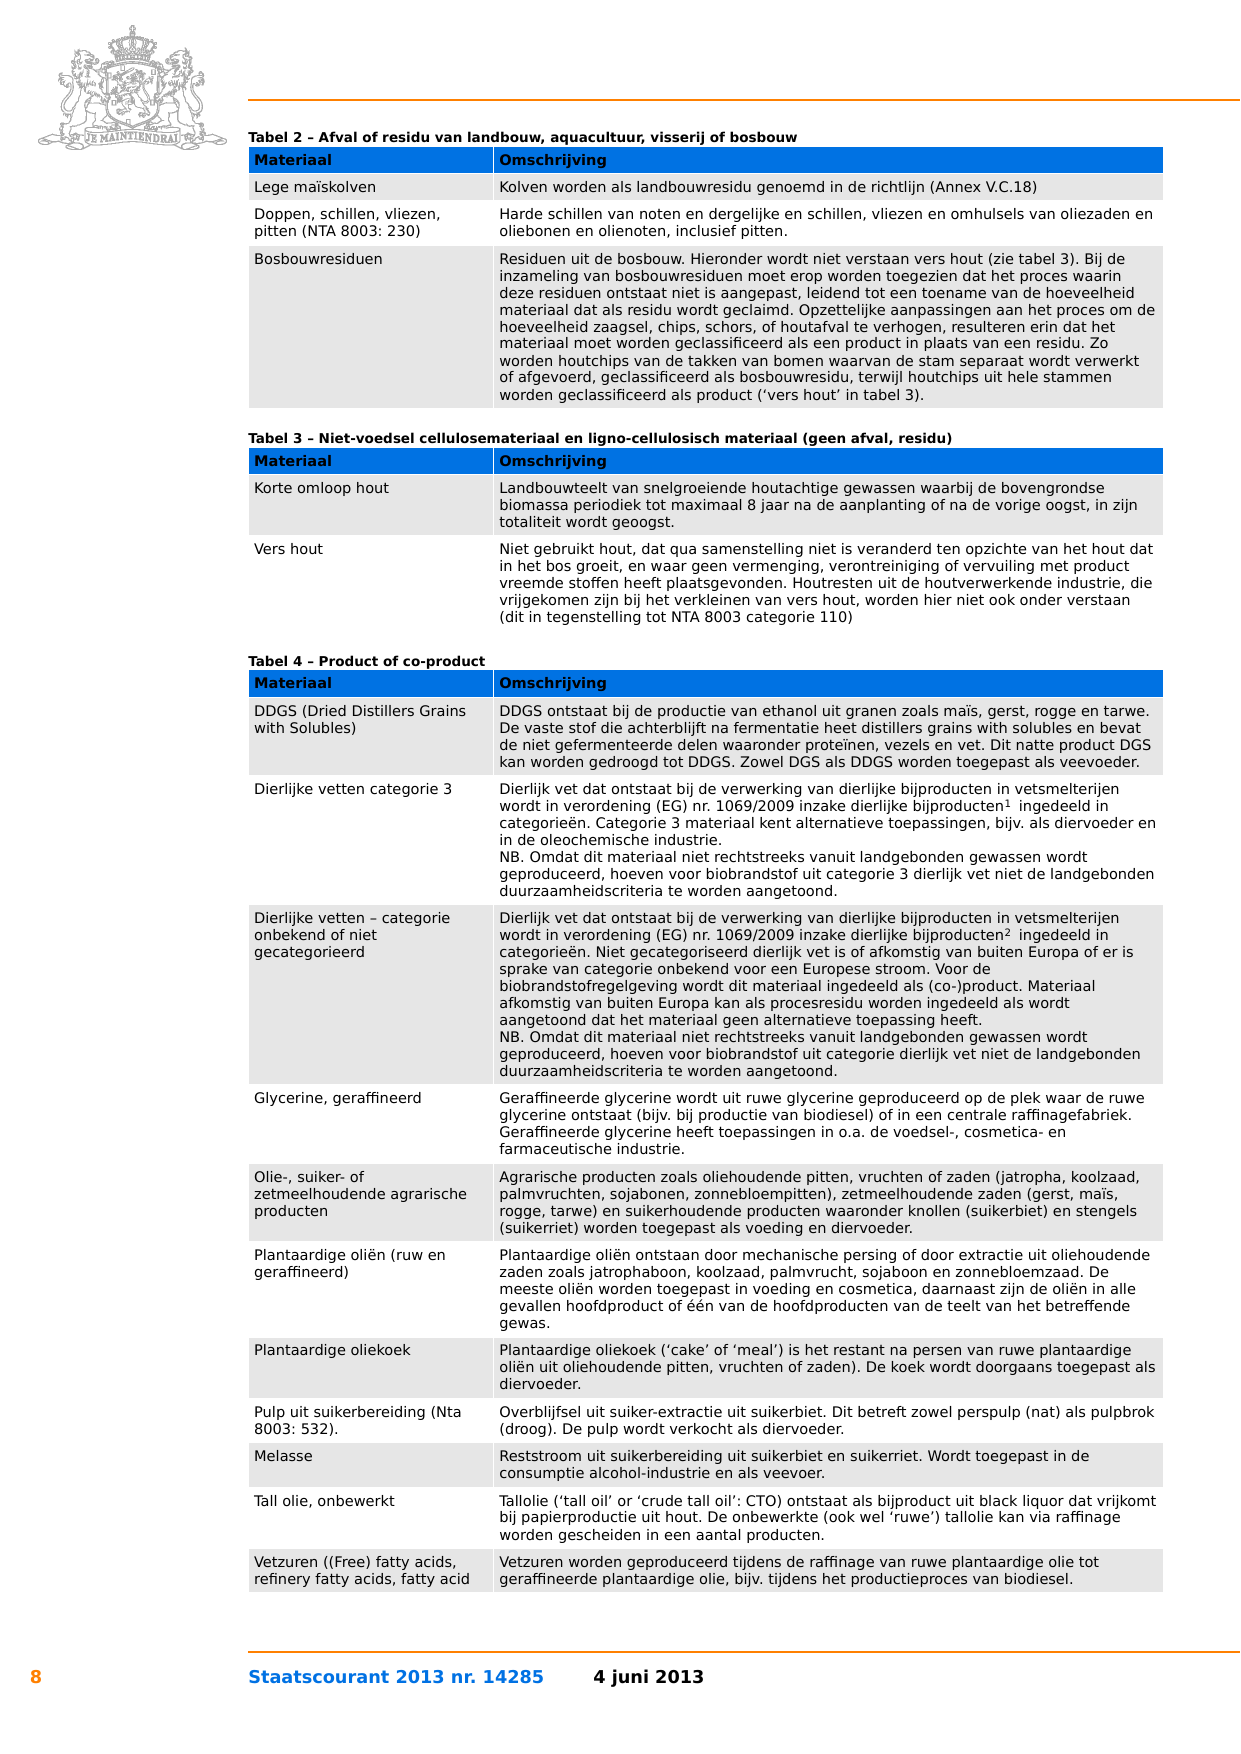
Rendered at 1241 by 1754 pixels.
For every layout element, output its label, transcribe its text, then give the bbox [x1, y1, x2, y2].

table_header Tabel 4 – Product of co-product [248, 654, 1163, 669]
table_cell Plantaardige oliekoek (‘cake’ of ‘meal’) is het restant na persen van ruwe plantaardige oliën uit oliehoudende pitten, vruchten of zaden). De koek wordt doorgaans toegepast als diervoeder. [494, 1338, 1163, 1398]
table_cell DDGS (Dried Distillers Grains with Solubles) [249, 698, 493, 775]
table_cell Agrarische producten zoals oliehoudende pitten, vruchten of zaden (jatropha, koolzaad, palmvruchten, sojabonen, zonnebloempitten), zetmeelhoudende zaden (gerst, maïs, rogge, tarwe) en suikerhoudende producten waaronder knollen (suikerbiet) en stengels (suikerriet) worden toegepast als voeding en diervoeder. [494, 1164, 1163, 1241]
table_cell Pulp uit suikerbereiding (Nta 8003: 532). [249, 1399, 493, 1442]
table_cell Doppen, schillen, vliezen, pitten (NTA 8003: 230) [249, 201, 493, 245]
table_cell Lege maïskolven [249, 174, 493, 200]
table_cell Vers hout [249, 536, 493, 631]
table_cell Overblijfsel uit suiker-extractie uit suikerbiet. Dit betreft zowel perspulp (nat) als pulpbrok (droog). De pulp wordt verkocht als diervoeder. [494, 1399, 1163, 1442]
table_header Tabel 3 – Niet-voedsel cellulosemateriaal en ligno-cellulosisch materiaal (geen afval, residu) [248, 431, 1163, 447]
table_cell Omschrijving [494, 448, 1163, 474]
table_cell Kolven worden als landbouwresidu genoemd in de richtlijn (Annex V.C.18) [494, 174, 1163, 200]
table_cell Plantaardige oliën ontstaan door mechanische persing of door extractie uit oliehoudende zaden zoals jatrophaboon, koolzaad, palmvrucht, sojaboon en zonnebloemzaad. De meeste oliën worden toegepast in voeding en cosmetica, daarnaast zijn de oliën in alle gevallen hoofdproduct of één van de hoofdproducten van de teelt van het betreffende gewas. [494, 1242, 1163, 1337]
table_cell Dierlijk vet dat ontstaat bij de verwerking van dierlijke bijproducten in vetsmelterijen wordt in verordening (EG) nr. 1069/2009 inzake dierlijke bijproducten2 ingedeeld in categorieën. Niet gecategoriseerd dierlijk vet is of afkomstig van buiten Europa of er is sprake van categorie onbekend voor een Europese stroom. Voor de biobrandstofregelgeving wordt dit materiaal ingedeeld als (co-)product. Materiaal afkomstig van buiten Europa kan als procesresidu worden ingedeeld als wordt aangetoond dat het materiaal geen alternatieve toepassing heeft. NB. Omdat dit materiaal niet rechtstreeks vanuit landgebonden gewassen wordt geproduceerd, hoeven voor biobrandstof uit categorie dierlijk vet niet de landgebonden duurzaamheidscriteria te worden aangetoond. [494, 905, 1163, 1084]
table_cell Dierlijke vetten – categorie onbekend of niet gecategorieerd [249, 905, 493, 1084]
table_cell Bosbouwresiduen [249, 246, 493, 408]
table_header Tabel 2 – Afval of residu van landbouw, aquacultuur, visserij of bosbouw [248, 130, 1163, 146]
table_cell Plantaardige oliekoek [249, 1338, 493, 1398]
table_cell Residuen uit de bosbouw. Hieronder wordt niet verstaan vers hout (zie tabel 3). Bij de inzameling van bosbouwresiduen moet erop worden toegezien dat het proces waarin deze residuen ontstaat niet is aangepast, leidend tot een toename van de hoeveelheid materiaal dat als residu wordt geclaimd. Opzettelijke aanpassingen aan het proces om de hoeveelheid zaagsel, chips, schors, of houtafval te verhogen, resulteren erin dat het materiaal moet worden geclassificeerd als een product in plaats van een residu. Zo worden houtchips van de takken van bomen waarvan de stam separaat wordt verwerkt of afgevoerd, geclassificeerd als bosbouwresidu, terwijl houtchips uit hele stammen worden geclassificeerd als product (‘vers hout’ in tabel 3). [494, 246, 1163, 408]
table_cell Niet gebruikt hout, dat qua samenstelling niet is veranderd ten opzichte van het hout dat in het bos groeit, en waar geen vermenging, verontreiniging of vervuiling met product vreemde stoffen heeft plaatsgevonden. Houtresten uit de houtverwerkende industrie, die vrijgekomen zijn bij het verkleinen van vers hout, worden hier niet ook onder verstaan (dit in tegenstelling tot NTA 8003 categorie 110) [494, 536, 1163, 631]
table_cell Dierlijke vetten categorie 3 [249, 776, 493, 904]
table_cell DDGS ontstaat bij de productie van ethanol uit granen zoals maïs, gerst, rogge en tarwe. De vaste stof die achterblijft na fermentatie heet distillers grains with solubles en bevat de niet gefermenteerde delen waaronder proteïnen, vezels en vet. Dit natte product DGS kan worden gedroogd tot DDGS. Zowel DGS als DDGS worden toegepast als veevoeder. [494, 698, 1163, 775]
table_cell Melasse [249, 1443, 493, 1487]
table_cell Materiaal [249, 670, 493, 697]
table_cell Vetzuren ((Free) fatty acids, refinery fatty acids, fatty acid [249, 1549, 493, 1592]
table_cell Omschrijving [494, 147, 1163, 173]
table_cell Materiaal [249, 448, 493, 474]
table_cell Landbouwteelt van snelgroeiende houtachtige gewassen waarbij de bovengrondse biomassa periodiek tot maximaal 8 jaar na de aanplanting of na de vorige oogst, in zijn totaliteit wordt geoogst. [494, 475, 1163, 535]
table_cell Harde schillen van noten en dergelijke en schillen, vliezen en omhulsels van oliezaden en oliebonen en olienoten, inclusief pitten. [494, 201, 1163, 245]
table_cell Korte omloop hout [249, 475, 493, 535]
table_cell Dierlijk vet dat ontstaat bij de verwerking van dierlijke bijproducten in vetsmelterijen wordt in verordening (EG) nr. 1069/2009 inzake dierlijke bijproducten1 ingedeeld in categorieën. Categorie 3 materiaal kent alternatieve toepassingen, bijv. als diervoeder en in de oleochemische industrie. NB. Omdat dit materiaal niet rechtstreeks vanuit landgebonden gewassen wordt geproduceerd, hoeven voor biobrandstof uit categorie 3 dierlijk vet niet de landgebonden duurzaamheidscriteria te worden aangetoond. [494, 776, 1163, 904]
table_cell Plantaardige oliën (ruw en geraffineerd) [249, 1242, 493, 1337]
table_cell Vetzuren worden geproduceerd tijdens de raffinage van ruwe plantaardige olie tot geraffineerde plantaardige olie, bijv. tijdens het productieproces van biodiesel. [494, 1549, 1163, 1592]
table_cell Glycerine, geraffineerd [249, 1086, 493, 1163]
table_cell Materiaal [249, 147, 493, 173]
picture [38, 25, 227, 150]
table_cell Reststroom uit suikerbereiding uit suikerbiet en suikerriet. Wordt toegepast in de consumptie alcohol-industrie en als veevoer. [494, 1443, 1163, 1487]
table_cell Tall olie, onbewerkt [249, 1488, 493, 1548]
table_cell Geraffineerde glycerine wordt uit ruwe glycerine geproduceerd op de plek waar de ruwe glycerine ontstaat (bijv. bij productie van biodiesel) of in een centrale raffinagefabriek. Geraffineerde glycerine heeft toepassingen in o.a. de voedsel-, cosmetica- en farmaceutische industrie. [494, 1086, 1163, 1163]
table_cell Tallolie (‘tall oil’ or ‘crude tall oil’: CTO) ontstaat als bijproduct uit black liquor dat vrijkomt bij papierproductie uit hout. De onbewerkte (ook wel ‘ruwe’) tallolie kan via raffinage worden gescheiden in een aantal producten. [494, 1488, 1163, 1548]
table_cell Omschrijving [494, 670, 1163, 697]
table_cell Olie-, suiker- of zetmeelhoudende agrarische producten [249, 1164, 493, 1241]
